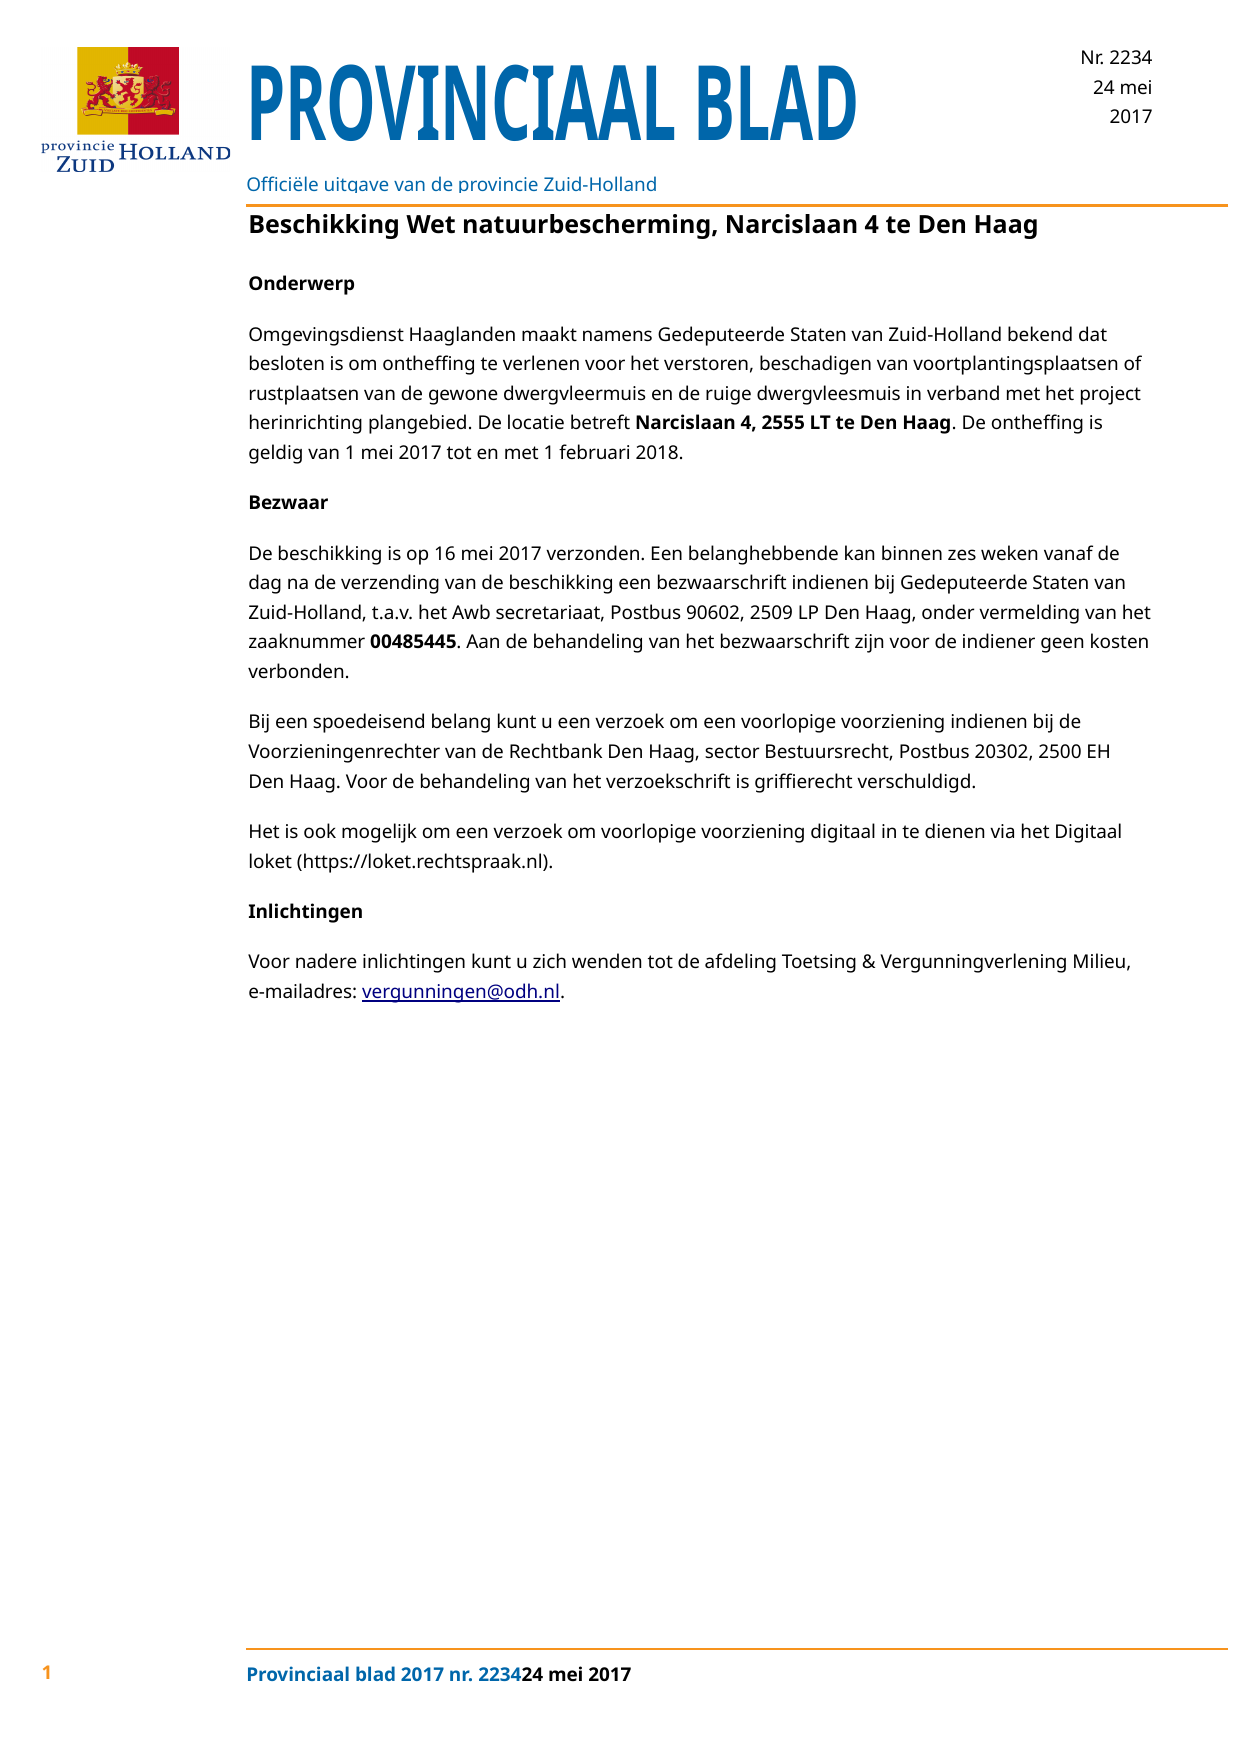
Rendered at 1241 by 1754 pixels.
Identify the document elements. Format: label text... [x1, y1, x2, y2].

text Bij een spoedeisend belang kunt u een verzoek om een voorlopige voorziening indienen bij de Voorzieningenrechter van de Rechtbank Den Haag, sector Bestuursrecht, Postbus 20302, 2500 EH Den Haag. Voor de behandeling van het verzoekschrift is griffierecht verschuldigd. [248, 709, 1152, 793]
text Onderwerp [248, 270, 1152, 296]
text Inlichtingen [248, 898, 1152, 924]
text De beschikking is op 16 mei 2017 verzonden. Een belanghebbende kan binnen zes weken vanaf de dag na de verzending van de beschikking een bezwaarschrift indienen bij Gedeputeerde Staten van Zuid-Holland, t.a.v. het Awb secretariaat, Postbus 90602, 2509 LP Den Haag, onder vermelding van het zaaknummer 00485445. Aan de behandeling van het bezwaarschrift zijn voor de indiener geen kosten verbonden. [248, 540, 1152, 684]
text Het is ook mogelijk om een verzoek om voorlopige voorziening digitaal in te dienen via het Digitaal loket (https://loket.rechtspraak.nl). [248, 818, 1152, 873]
text Omgevingsdienst Haaglanden maakt namens Gedeputeerde Staten van Zuid-Holland bekend dat besloten is om ontheffing te verlenen voor het verstoren, beschadigen van voortplantingsplaatsen of rustplaatsen van de gewone dwergvleermuis en de ruige dwergvleesmuis in verband met het project herinrichting plangebied. De locatie betreft Narcislaan 4, 2555 LT te Den Haag. De ontheffing is geldig van 1 mei 2017 tot en met 1 februari 2018. [248, 321, 1152, 465]
text Voor nadere inlichtingen kunt u zich wenden tot de afdeling Toetsing & Vergunningverlening Milieu, e-mailadres: vergunningen@odh.nl. [248, 949, 1152, 1004]
text Beschikking Wet natuurbescherming, Narcislaan 4 te Den Haag [248, 207, 1152, 241]
text Bezwaar [248, 489, 1152, 515]
picture [41, 47, 231, 172]
